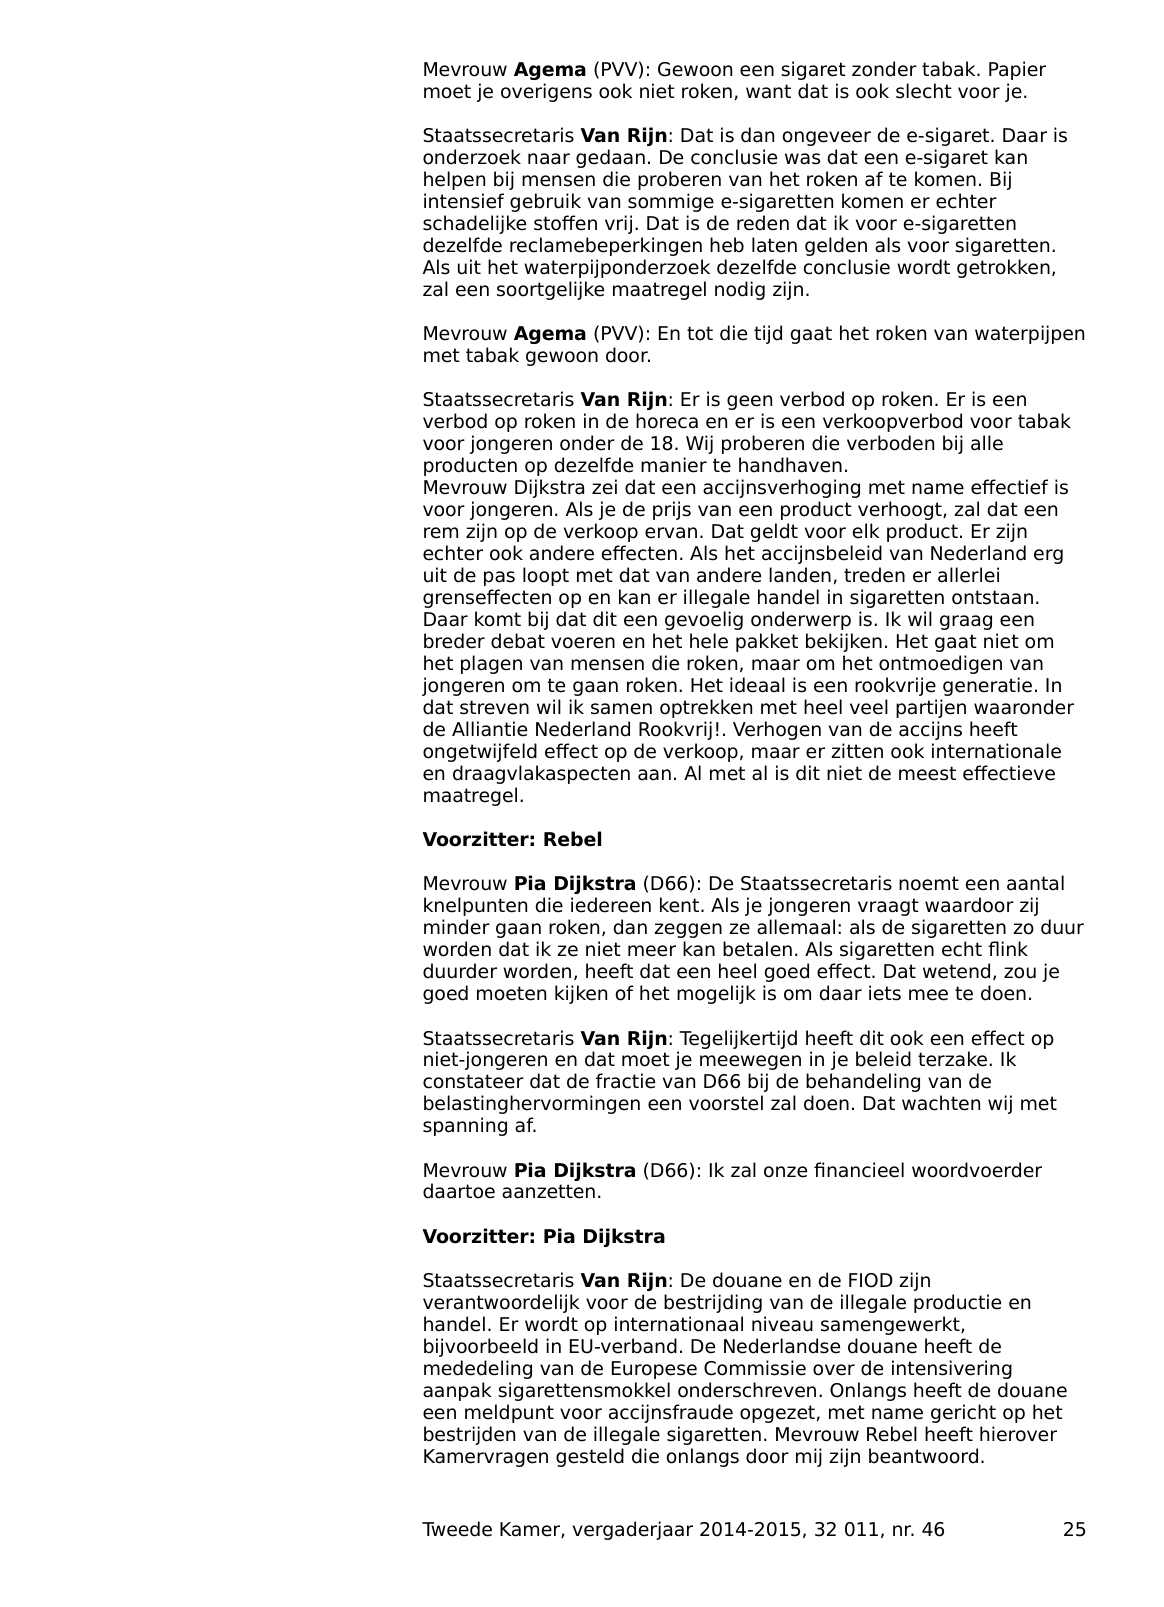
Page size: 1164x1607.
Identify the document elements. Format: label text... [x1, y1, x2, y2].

text Mevrouw Pia Dijkstra (D66): De Staatssecretaris noemt een aantal knelpunten die iedereen kent. Als je jongeren vraagt waardoor zij minder gaan roken, dan zeggen ze allemaal: als de sigaretten zo duur worden dat ik ze niet meer kan betalen. Als sigaretten echt flink duurder worden, heeft dat een heel goed effect. Dat wetend, zou je goed moeten kijken of het mogelijk is om daar iets mee te doen. [422, 873, 1087, 1005]
text Mevrouw Pia Dijkstra (D66): Ik zal onze financieel woordvoerder daartoe aanzetten. [422, 1159, 1087, 1203]
text Staatssecretaris Van Rijn: Er is geen verbod op roken. Er is een verbod op roken in de horeca en er is een verkoopverbod voor tabak voor jongeren onder de 18. Wij proberen die verboden bij alle producten op dezelfde manier te handhaven. [422, 389, 1087, 477]
text Mevrouw Agema (PVV): En tot die tijd gaat het roken van waterpijpen met tabak gewoon door. [422, 323, 1087, 367]
subtitle Voorzitter: Rebel [422, 829, 1087, 851]
subtitle Voorzitter: Pia Dijkstra [422, 1226, 1087, 1248]
text Mevrouw Agema (PVV): Gewoon een sigaret zonder tabak. Papier moet je overigens ook niet roken, want dat is ook slecht voor je. [422, 59, 1087, 103]
text Staatssecretaris Van Rijn: Dat is dan ongeveer de e-sigaret. Daar is onderzoek naar gedaan. De conclusie was dat een e-sigaret kan helpen bij mensen die proberen van het roken af te komen. Bij intensief gebruik van sommige e-sigaretten komen er echter schadelijke stoffen vrij. Dat is de reden dat ik voor e-sigaretten dezelfde reclamebeperkingen heb laten gelden als voor sigaretten. Als uit het waterpijponderzoek dezelfde conclusie wordt getrokken, zal een soortgelijke maatregel nodig zijn. [422, 125, 1087, 301]
text Staatssecretaris Van Rijn: De douane en de FIOD zijn verantwoordelijk voor de bestrijding van de illegale productie en handel. Er wordt op internationaal niveau samengewerkt, bijvoorbeeld in EU-verband. De Nederlandse douane heeft de mededeling van de Europese Commissie over de intensivering aanpak sigarettensmokkel onderschreven. Onlangs heeft de douane een meldpunt voor accijnsfraude opgezet, met name gericht op het bestrijden van de illegale sigaretten. Mevrouw Rebel heeft hierover Kamervragen gesteld die onlangs door mij zijn beantwoord. [422, 1270, 1087, 1468]
text Mevrouw Dijkstra zei dat een accijnsverhoging met name effectief is voor jongeren. Als je de prijs van een product verhoogt, zal dat een rem zijn op de verkoop ervan. Dat geldt voor elk product. Er zijn echter ook andere effecten. Als het accijnsbeleid van Nederland erg uit de pas loopt met dat van andere landen, treden er allerlei grenseffecten op en kan er illegale handel in sigaretten ontstaan. Daar komt bij dat dit een gevoelig onderwerp is. Ik wil graag een breder debat voeren en het hele pakket bekijken. Het gaat niet om het plagen van mensen die roken, maar om het ontmoedigen van jongeren om te gaan roken. Het ideaal is een rookvrije generatie. In dat streven wil ik samen optrekken met heel veel partijen waaronder de Alliantie Nederland Rookvrij!. Verhogen van de accijns heeft ongetwijfeld effect op de verkoop, maar er zitten ook internationale en draagvlakaspecten aan. Al met al is dit niet de meest effectieve maatregel. [422, 477, 1087, 807]
text Staatssecretaris Van Rijn: Tegelijkertijd heeft dit ook een effect op niet-jongeren en dat moet je meewegen in je beleid terzake. Ik constateer dat de fractie van D66 bij de behandeling van de belastinghervormingen een voorstel zal doen. Dat wachten wij met spanning af. [422, 1027, 1087, 1137]
